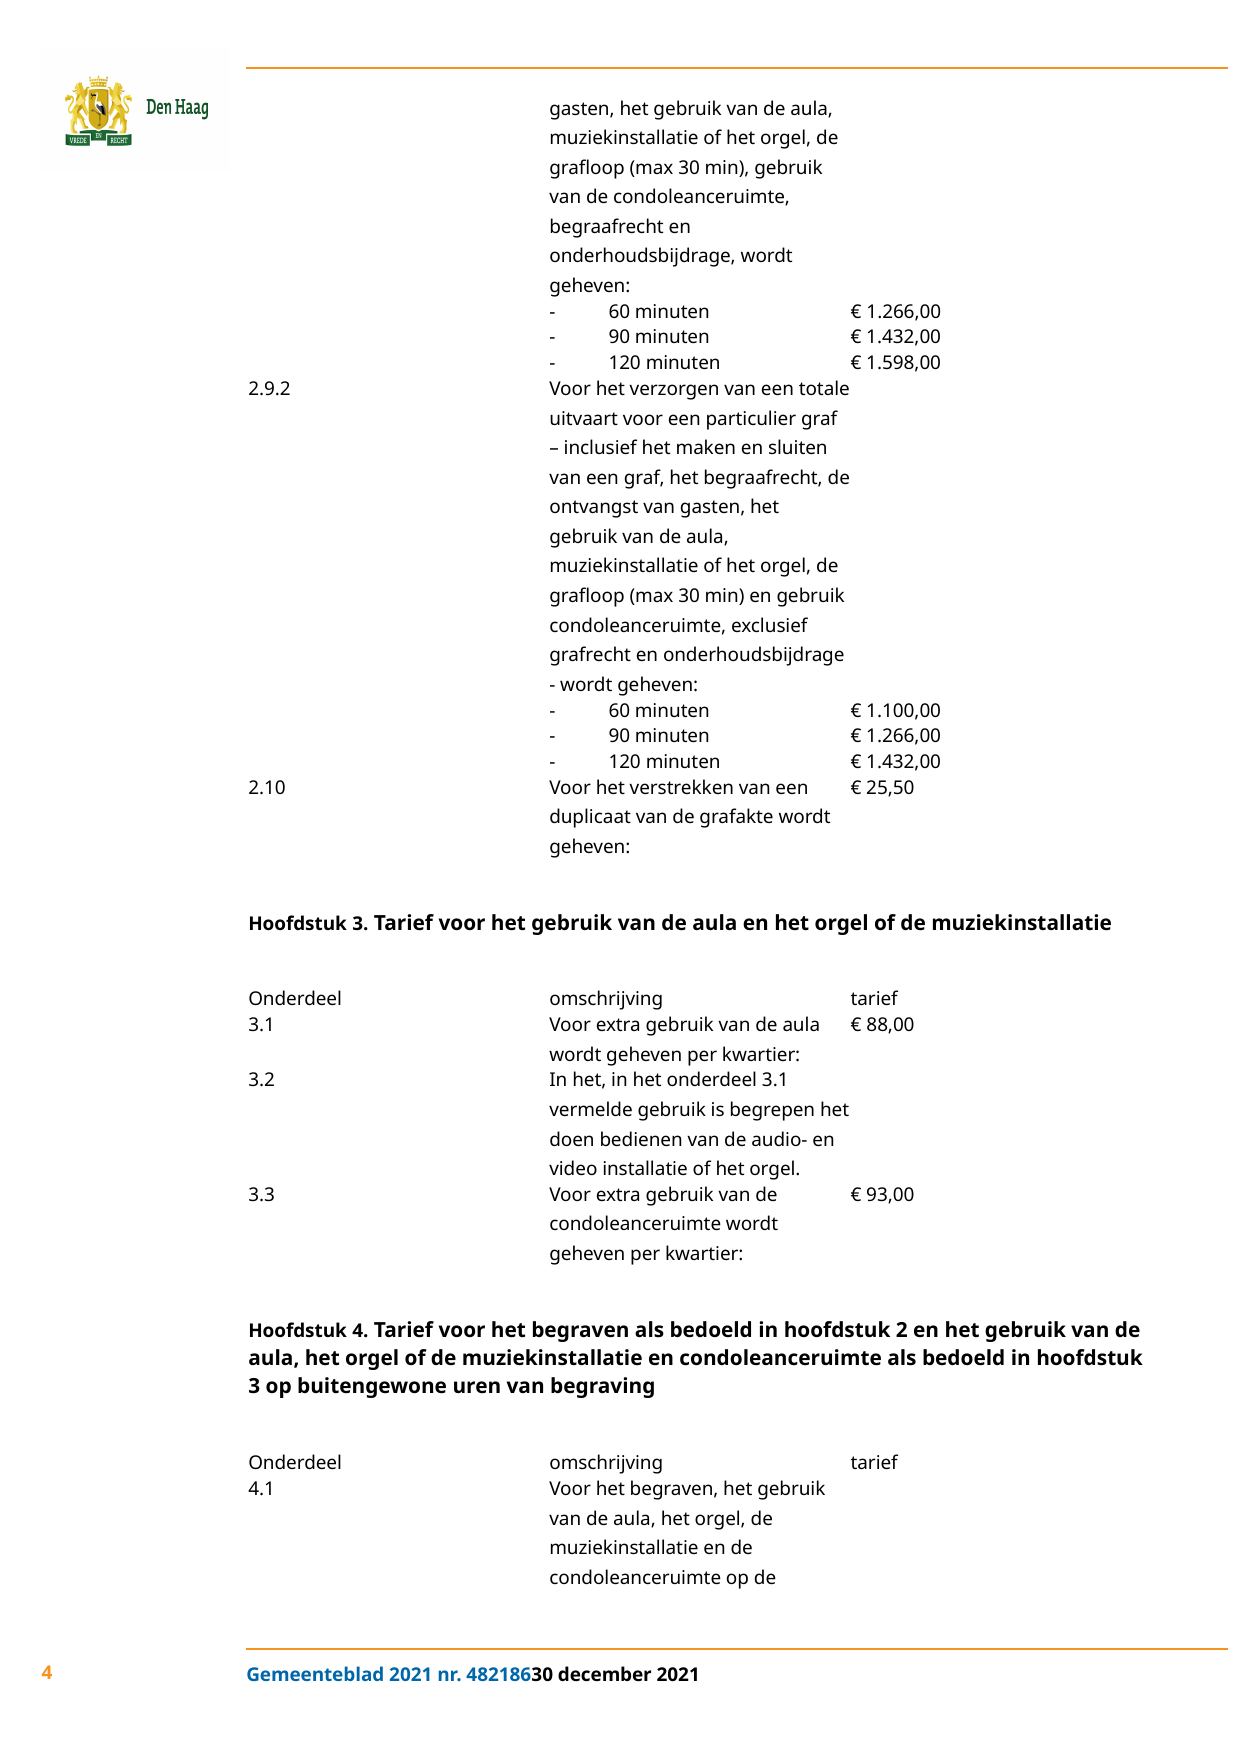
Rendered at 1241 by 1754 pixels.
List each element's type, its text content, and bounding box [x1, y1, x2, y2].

table_cell Voor extra gebruik van de condoleanceruimte wordt geheven per kwartier: [549, 1181, 850, 1266]
table_header tarief [850, 986, 1152, 1011]
table_cell 120 minuten [549, 350, 850, 375]
table_cell Voor het verstrekken van een duplicaat van de grafakte wordt geheven: [549, 774, 850, 859]
table_cell 120 minuten [549, 748, 850, 774]
table_cell [248, 350, 549, 375]
table_cell gasten, het gebruik van de aula, muziekinstallatie of het orgel, de grafloop (max 30 min), gebruik van de condoleanceruimte, begraafrecht en onderhoudsbijdrage, wordt geheven: [549, 95, 850, 298]
table_cell [248, 95, 549, 298]
table_cell € 1.266,00 [850, 723, 1152, 748]
table_header omschrijving [549, 986, 850, 1011]
table_cell [248, 748, 549, 774]
table_cell € 1.432,00 [850, 324, 1152, 349]
picture [41, 47, 231, 172]
table_header Onderdeel [248, 986, 549, 1011]
table_cell [850, 1067, 1152, 1181]
table_cell In het, in het onderdeel 3.1 vermelde gebruik is begrepen het doen bedienen van de audio- en video installatie of het orgel. [549, 1067, 850, 1181]
table_cell 60 minuten [549, 298, 850, 324]
table_cell [248, 723, 549, 748]
table_cell € 1.432,00 [850, 748, 1152, 774]
table_cell Voor extra gebruik van de aula wordt geheven per kwartier: [549, 1011, 850, 1067]
table_cell € 93,00 [850, 1181, 1152, 1266]
table_cell 2.9.2 [248, 375, 549, 697]
table_cell [248, 324, 549, 349]
table_cell [850, 1475, 1152, 1590]
table_cell 90 minuten [549, 723, 850, 748]
table_cell € 1.100,00 [850, 697, 1152, 722]
table_cell 3.2 [248, 1067, 549, 1181]
text Hoofdstuk 3. Tarief voor het gebruik van de aula en het orgel of de muziekinstallatie [248, 908, 1152, 936]
table_cell [850, 95, 1152, 298]
text Hoofdstuk 4. Tarief voor het begraven als bedoeld in hoofdstuk 2 en het gebruik van de aula, het orgel of de muziekinstallatie en condoleanceruimte als bedoeld in hoofdstuk 3 op buitengewone uren van begraving [248, 1315, 1152, 1400]
table_cell 4.1 [248, 1475, 549, 1590]
table_cell 90 minuten [549, 324, 850, 349]
table_cell € 1.598,00 [850, 350, 1152, 375]
table_cell 2.10 [248, 774, 549, 859]
table_cell Voor het verzorgen van een totale uitvaart voor een particulier graf – inclusief het maken en sluiten van een graf, het begraafrecht, de ontvangst van gasten, het gebruik van de aula, muziekinstallatie of het orgel, de grafloop (max 30 min) en gebruik condoleanceruimte, exclusief grafrecht en onderhoudsbijdrage - wordt geheven: [549, 375, 850, 697]
table_cell [248, 697, 549, 722]
table_header omschrijving [549, 1450, 850, 1475]
table_cell 3.1 [248, 1011, 549, 1067]
table_cell 60 minuten [549, 697, 850, 722]
table_cell € 25,50 [850, 774, 1152, 859]
table_header tarief [850, 1450, 1152, 1475]
table_header Onderdeel [248, 1450, 549, 1475]
table_cell € 1.266,00 [850, 298, 1152, 324]
table_cell [850, 375, 1152, 697]
table_cell € 88,00 [850, 1011, 1152, 1067]
table_cell 3.3 [248, 1181, 549, 1266]
table_cell [248, 298, 549, 324]
table_cell Voor het begraven, het gebruik van de aula, het orgel, de muziekinstallatie en de condoleanceruimte op de [549, 1475, 850, 1590]
